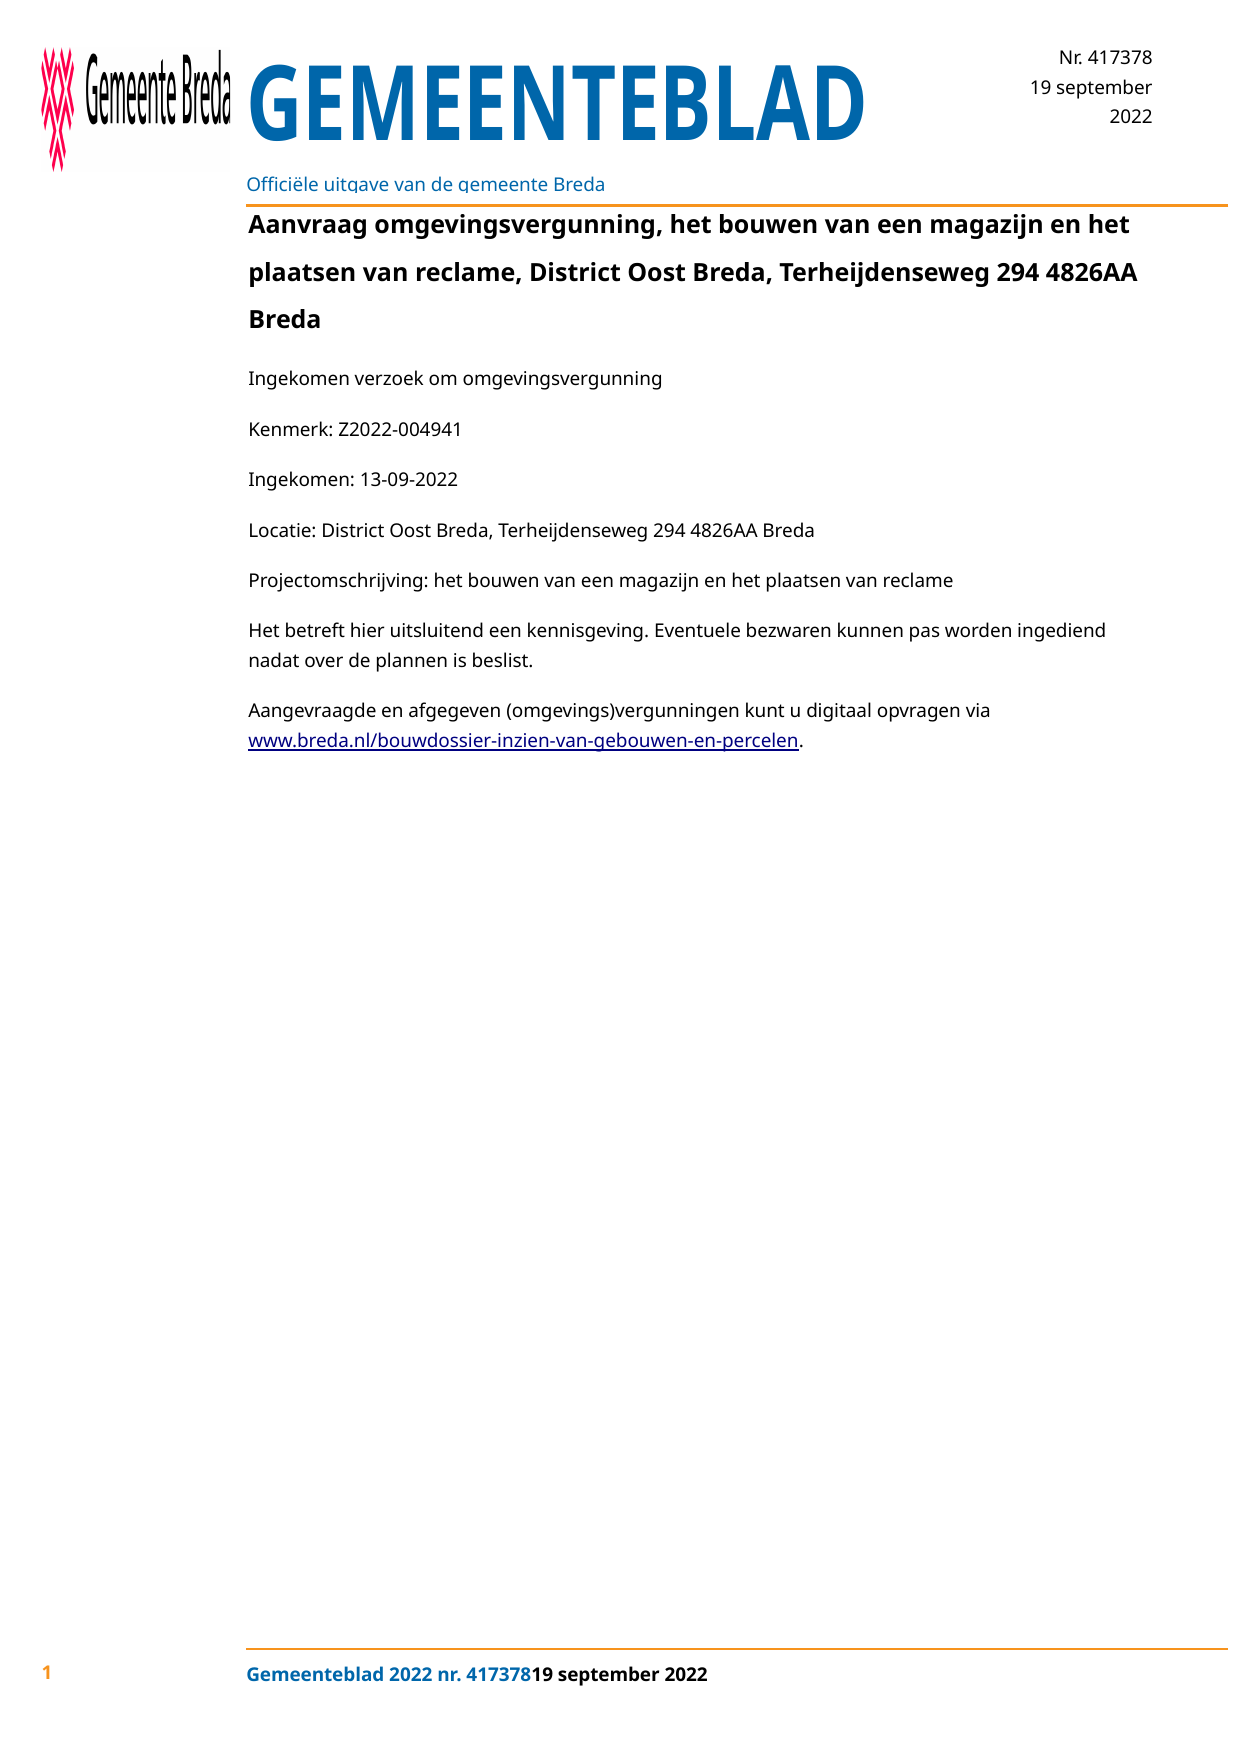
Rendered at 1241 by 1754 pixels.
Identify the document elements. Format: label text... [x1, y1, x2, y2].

text Ingekomen: 13-09-2022 [248, 466, 1152, 492]
text Ingekomen verzoek om omgevingsvergunning [248, 366, 1152, 391]
text Locatie: District Oost Breda, Terheijdenseweg 294 4826AA Breda [248, 517, 1152, 542]
text Kenmerk: Z2022-004941 [248, 416, 1152, 442]
text Aanvraag omgevingsvergunning, het bouwen van een magazijn en het plaatsen van reclame, District Oost Breda, Terheijdenseweg 294 4826AA Breda [248, 207, 1152, 336]
text Aangevraagde en afgegeven (omgevings)vergunningen kunt u digitaal opvragen via www.breda.nl/bouwdossier-inzien-van-gebouwen-en-percelen. [248, 698, 1152, 753]
picture [41, 47, 231, 172]
text Projectomschrijving: het bouwen van een magazijn en het plaatsen van reclame [248, 567, 1152, 593]
text Het betreft hier uitsluitend een kennisgeving. Eventuele bezwaren kunnen pas worden ingediend nadat over de plannen is beslist. [248, 618, 1152, 673]
